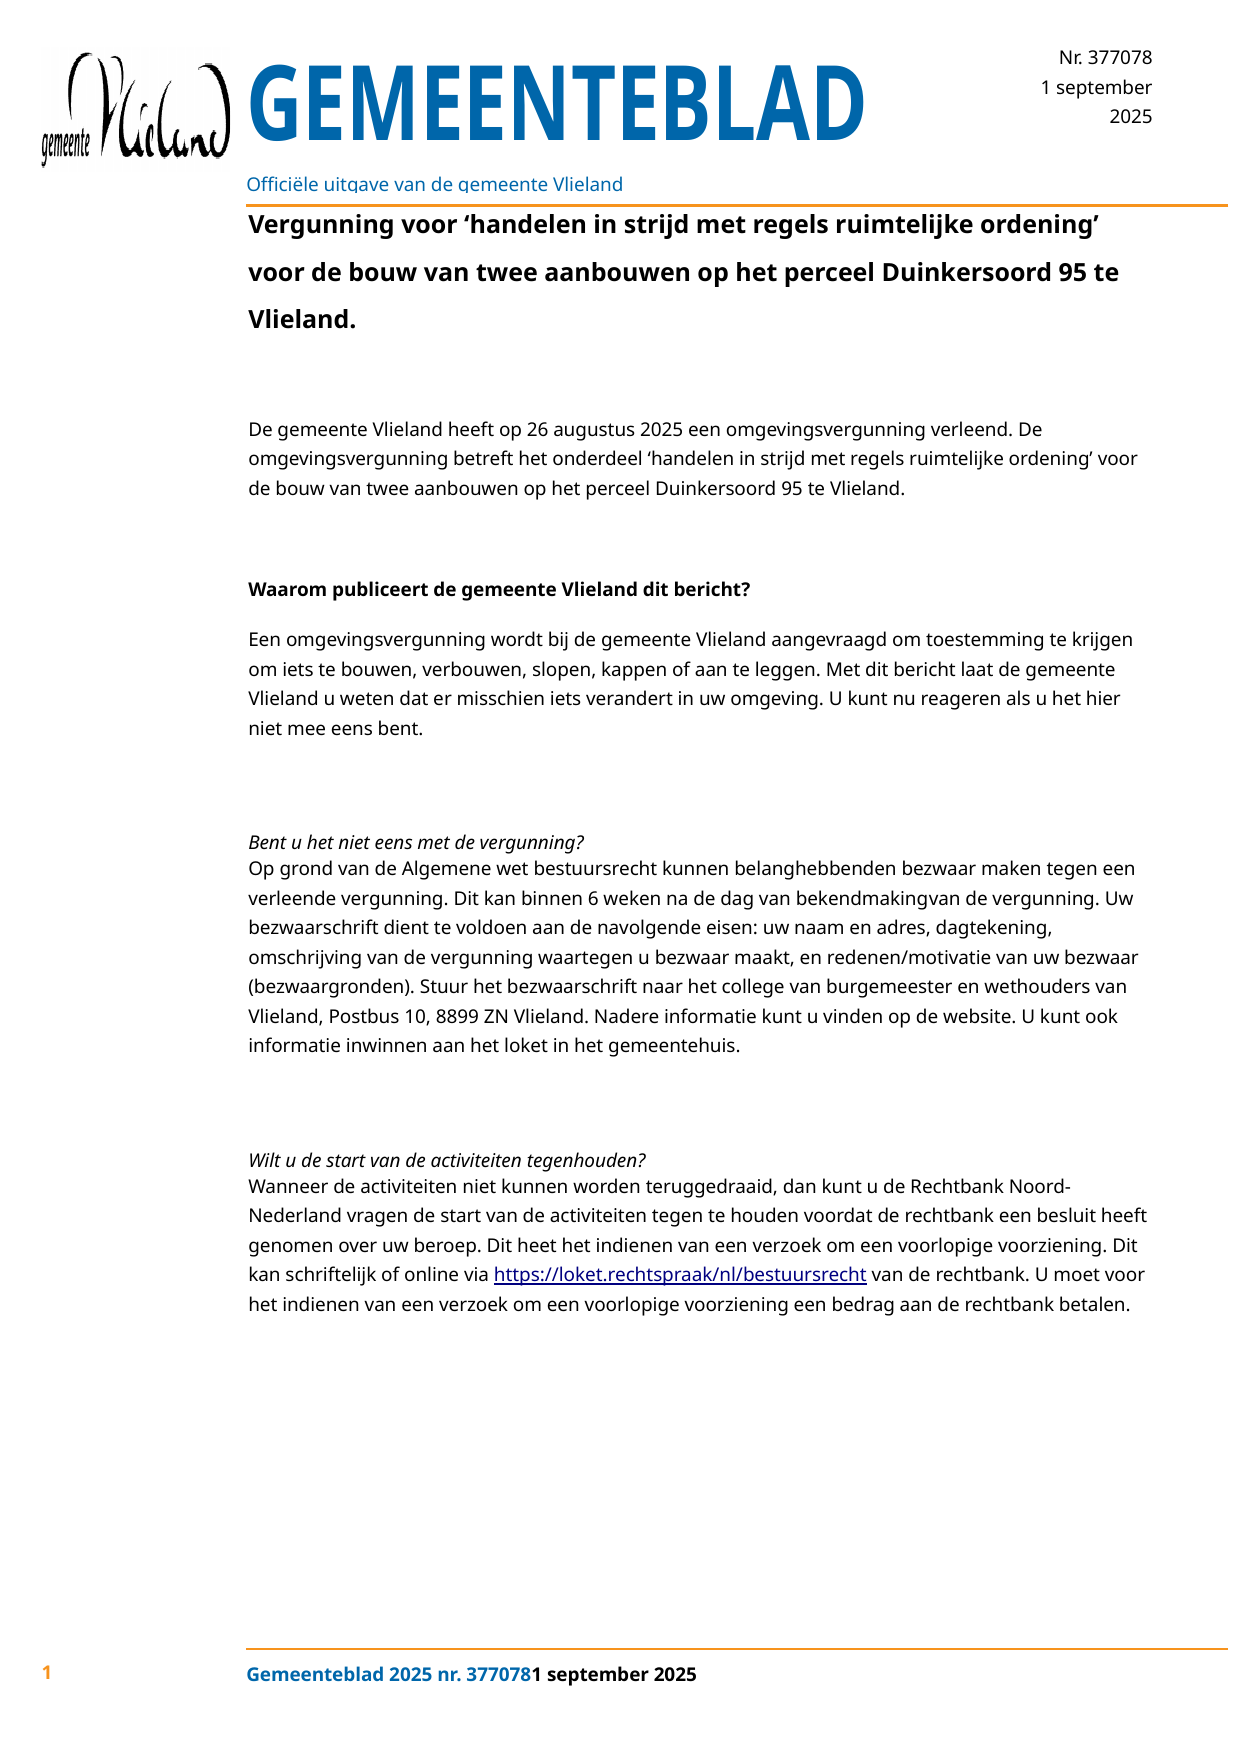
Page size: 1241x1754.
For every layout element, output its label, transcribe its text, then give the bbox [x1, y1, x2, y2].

text Wanneer de activiteiten niet kunnen worden teruggedraaid, dan kunt u de Rechtbank Noord-Nederland vragen de start van de activiteiten tegen te houden voordat de rechtbank een besluit heeft genomen over uw beroep. Dit heet het indienen van een verzoek om een voorlopige voorziening. Dit kan schriftelijk of online via https://loket.rechtspraak/nl/bestuursrecht van de rechtbank. U moet voor het indienen van een verzoek om een voorlopige voorziening een bedrag aan de rechtbank betalen. [248, 1173, 1152, 1317]
text De gemeente Vlieland heeft op 26 augustus 2025 een omgevingsvergunning verleend. De omgevingsvergunning betreft het onderdeel ‘handelen in strijd met regels ruimtelijke ordening’ voor de bouw van twee aanbouwen op het perceel Duinkersoord 95 te Vlieland. [248, 416, 1152, 501]
text Bent u het niet eens met de vergunning? [248, 829, 1152, 855]
text Waarom publiceert de gemeente Vlieland dit bericht? [248, 576, 1152, 602]
text Een omgevingsvergunning wordt bij de gemeente Vlieland aangevraagd om toestemming te krijgen om iets te bouwen, verbouwen, slopen, kappen of aan te leggen. Met dit bericht laat de gemeente Vlieland u weten dat er misschien iets verandert in uw omgeving. U kunt nu reageren als u het hier niet mee eens bent. [248, 626, 1152, 741]
text Op grond van de Algemene wet bestuursrecht kunnen belanghebbenden bezwaar maken tegen een verleende vergunning. Dit kan binnen 6 weken na de dag van bekendmakingvan de vergunning. Uw bezwaarschrift dient te voldoen aan de navolgende eisen: uw naam en adres, dagtekening, omschrijving van de vergunning waartegen u bezwaar maakt, en redenen/motivatie van uw bezwaar (bezwaargronden). Stuur het bezwaarschrift naar het college van burgemeester en wethouders van Vlieland, Postbus 10, 8899 ZN Vlieland. Nadere informatie kunt u vinden op de website. U kunt ook informatie inwinnen aan het loket in het gemeentehuis. [248, 855, 1152, 1058]
text Vergunning voor ‘handelen in strijd met regels ruimtelijke ordening’ voor de bouw van twee aanbouwen op het perceel Duinkersoord 95 te Vlieland. [248, 207, 1152, 336]
picture [41, 47, 231, 172]
text Wilt u de start van de activiteiten tegenhouden? [248, 1147, 1152, 1173]
